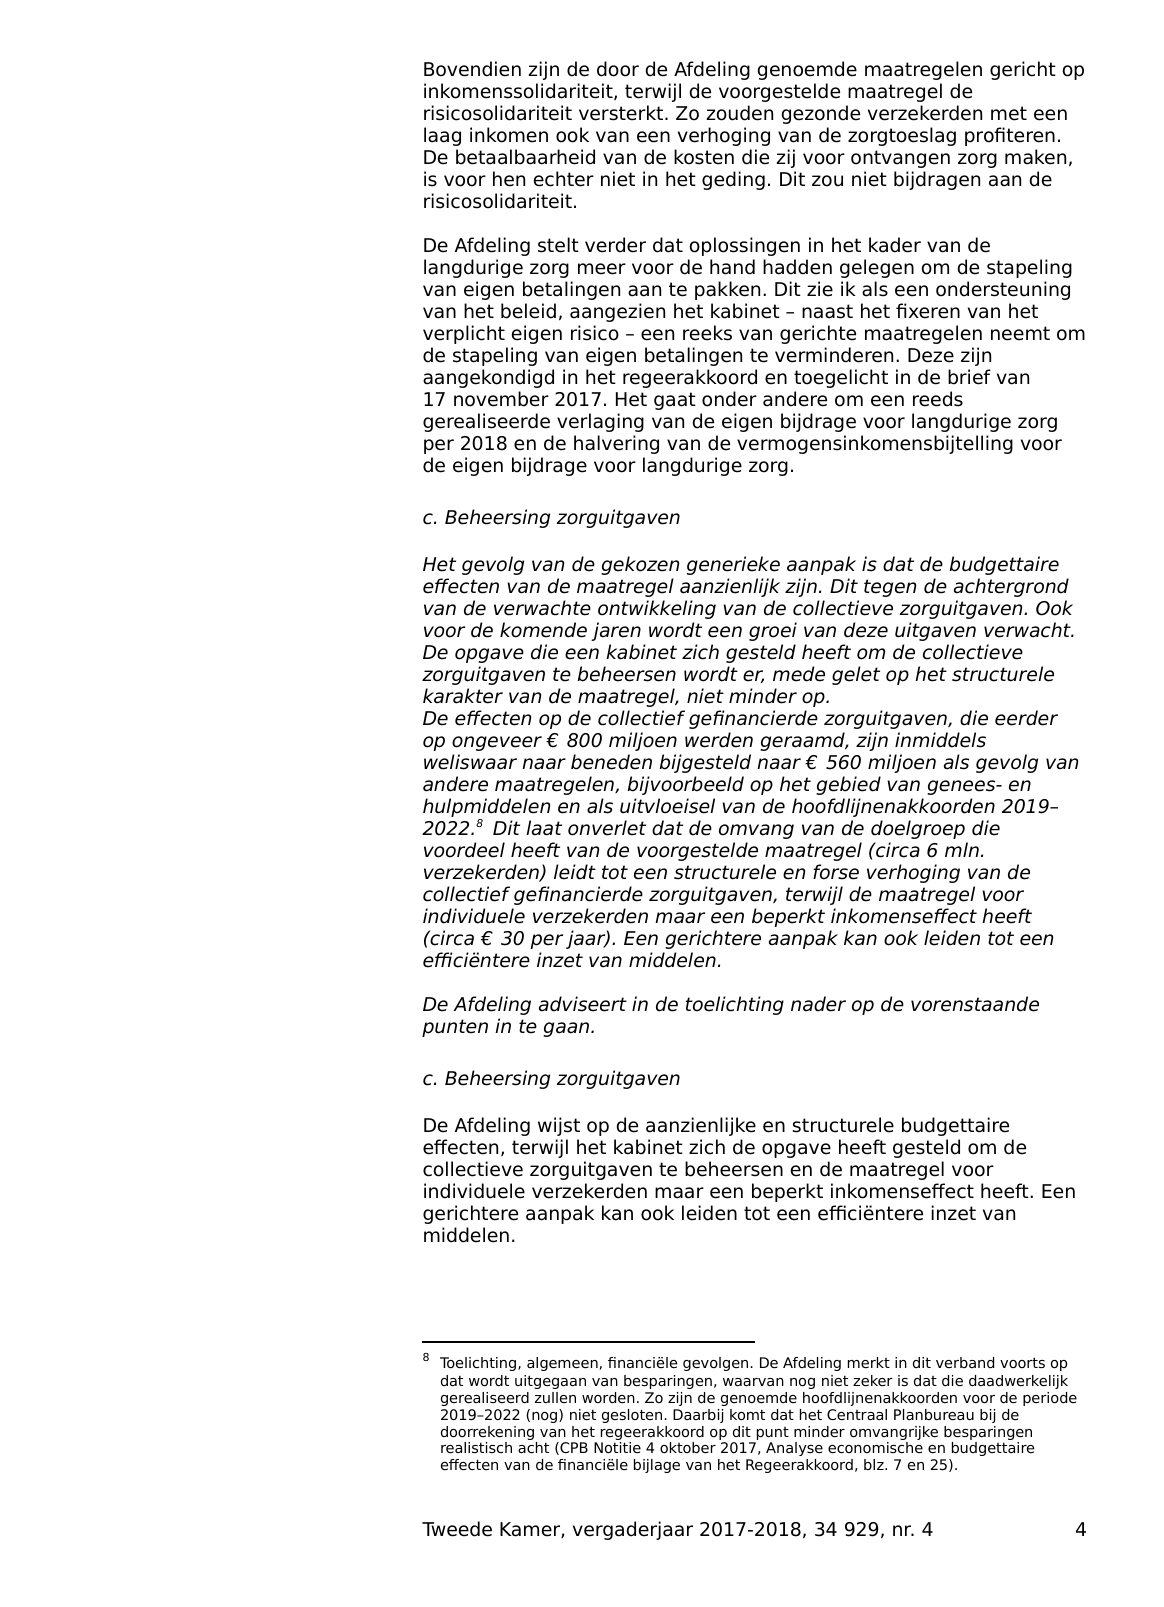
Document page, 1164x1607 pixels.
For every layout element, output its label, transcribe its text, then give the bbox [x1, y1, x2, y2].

text Toelichting, algemeen, financiële gevolgen. De Afdeling merkt in dit verband voorts op dat wordt uitgegaan van besparingen, waarvan nog niet zeker is dat die daadwerkelijk gerealiseerd zullen worden. Zo zijn de genoemde hoofdlijnenakkoorden voor de periode 2019–2022 (nog) niet gesloten. Daarbij komt dat het Centraal Planbureau bij de doorrekening van het regeerakkoord op dit punt minder omvangrijke besparingen realistisch acht (CPB Notitie 4 oktober 2017, Analyse economische en budgettaire effecten van de financiële bijlage van het Regeerakkoord, blz. 7 en 25). [422, 1351, 1087, 1474]
text De Afdeling stelt verder dat oplossingen in het kader van de langdurige zorg meer voor de hand hadden gelegen om de stapeling van eigen betalingen aan te pakken. Dit zie ik als een ondersteuning van het beleid, aangezien het kabinet – naast het fixeren van het verplicht eigen risico – een reeks van gerichte maatregelen neemt om de stapeling van eigen betalingen te verminderen. Deze zijn aangekondigd in het regeerakkoord en toegelicht in de brief van 17 november 2017. Het gaat onder andere om een reeds gerealiseerde verlaging van de eigen bijdrage voor langdurige zorg per 2018 en de halvering van de vermogensinkomensbijtelling voor de eigen bijdrage voor langdurige zorg. [422, 235, 1087, 477]
subtitle c. Beheersing zorguitgaven [422, 1068, 1087, 1089]
text De effecten op de collectief gefinancierde zorguitgaven, die eerder op ongeveer € 800 miljoen werden geraamd, zijn inmiddels weliswaar naar beneden bijgesteld naar € 560 miljoen als gevolg van andere maatregelen, bijvoorbeeld op het gebied van genees- en hulpmiddelen en als uitvloeisel van de hoofdlijnenakkoorden 2019–2022. Dit laat onverlet dat de omvang van de doelgroep die voordeel heeft van de voorgestelde maatregel (circa 6 mln. verzekerden) leidt tot een structurele en forse verhoging van de collectief gefinancierde zorguitgaven, terwijl de maatregel voor individuele verzekerden maar een beperkt inkomenseffect heeft (circa € 30 per jaar). Een gerichtere aanpak kan ook leiden tot een efficiëntere inzet van middelen. [422, 708, 1087, 971]
text De Afdeling wijst op de aanzienlijke en structurele budgettaire effecten, terwijl het kabinet zich de opgave heeft gesteld om de collectieve zorguitgaven te beheersen en de maatregel voor individuele verzekerden maar een beperkt inkomenseffect heeft. Een gerichtere aanpak kan ook leiden tot een efficiëntere inzet van middelen. [422, 1114, 1087, 1246]
text De Afdeling adviseert in de toelichting nader op de vorenstaande punten in te gaan. [422, 994, 1087, 1038]
subtitle c. Beheersing zorguitgaven [422, 507, 1087, 529]
text Het gevolg van de gekozen generieke aanpak is dat de budgettaire effecten van de maatregel aanzienlijk zijn. Dit tegen de achtergrond van de verwachte ontwikkeling van de collectieve zorguitgaven. Ook voor de komende jaren wordt een groei van deze uitgaven verwacht. De opgave die een kabinet zich gesteld heeft om de collectieve zorguitgaven te beheersen wordt er, mede gelet op het structurele karakter van de maatregel, niet minder op. [422, 554, 1087, 708]
text Bovendien zijn de door de Afdeling genoemde maatregelen gericht op inkomenssolidariteit, terwijl de voorgestelde maatregel de risicosolidariteit versterkt. Zo zouden gezonde verzekerden met een laag inkomen ook van een verhoging van de zorgtoeslag profiteren. De betaalbaarheid van de kosten die zij voor ontvangen zorg maken, is voor hen echter niet in het geding. Dit zou niet bijdragen aan de risicosolidariteit. [422, 59, 1087, 213]
